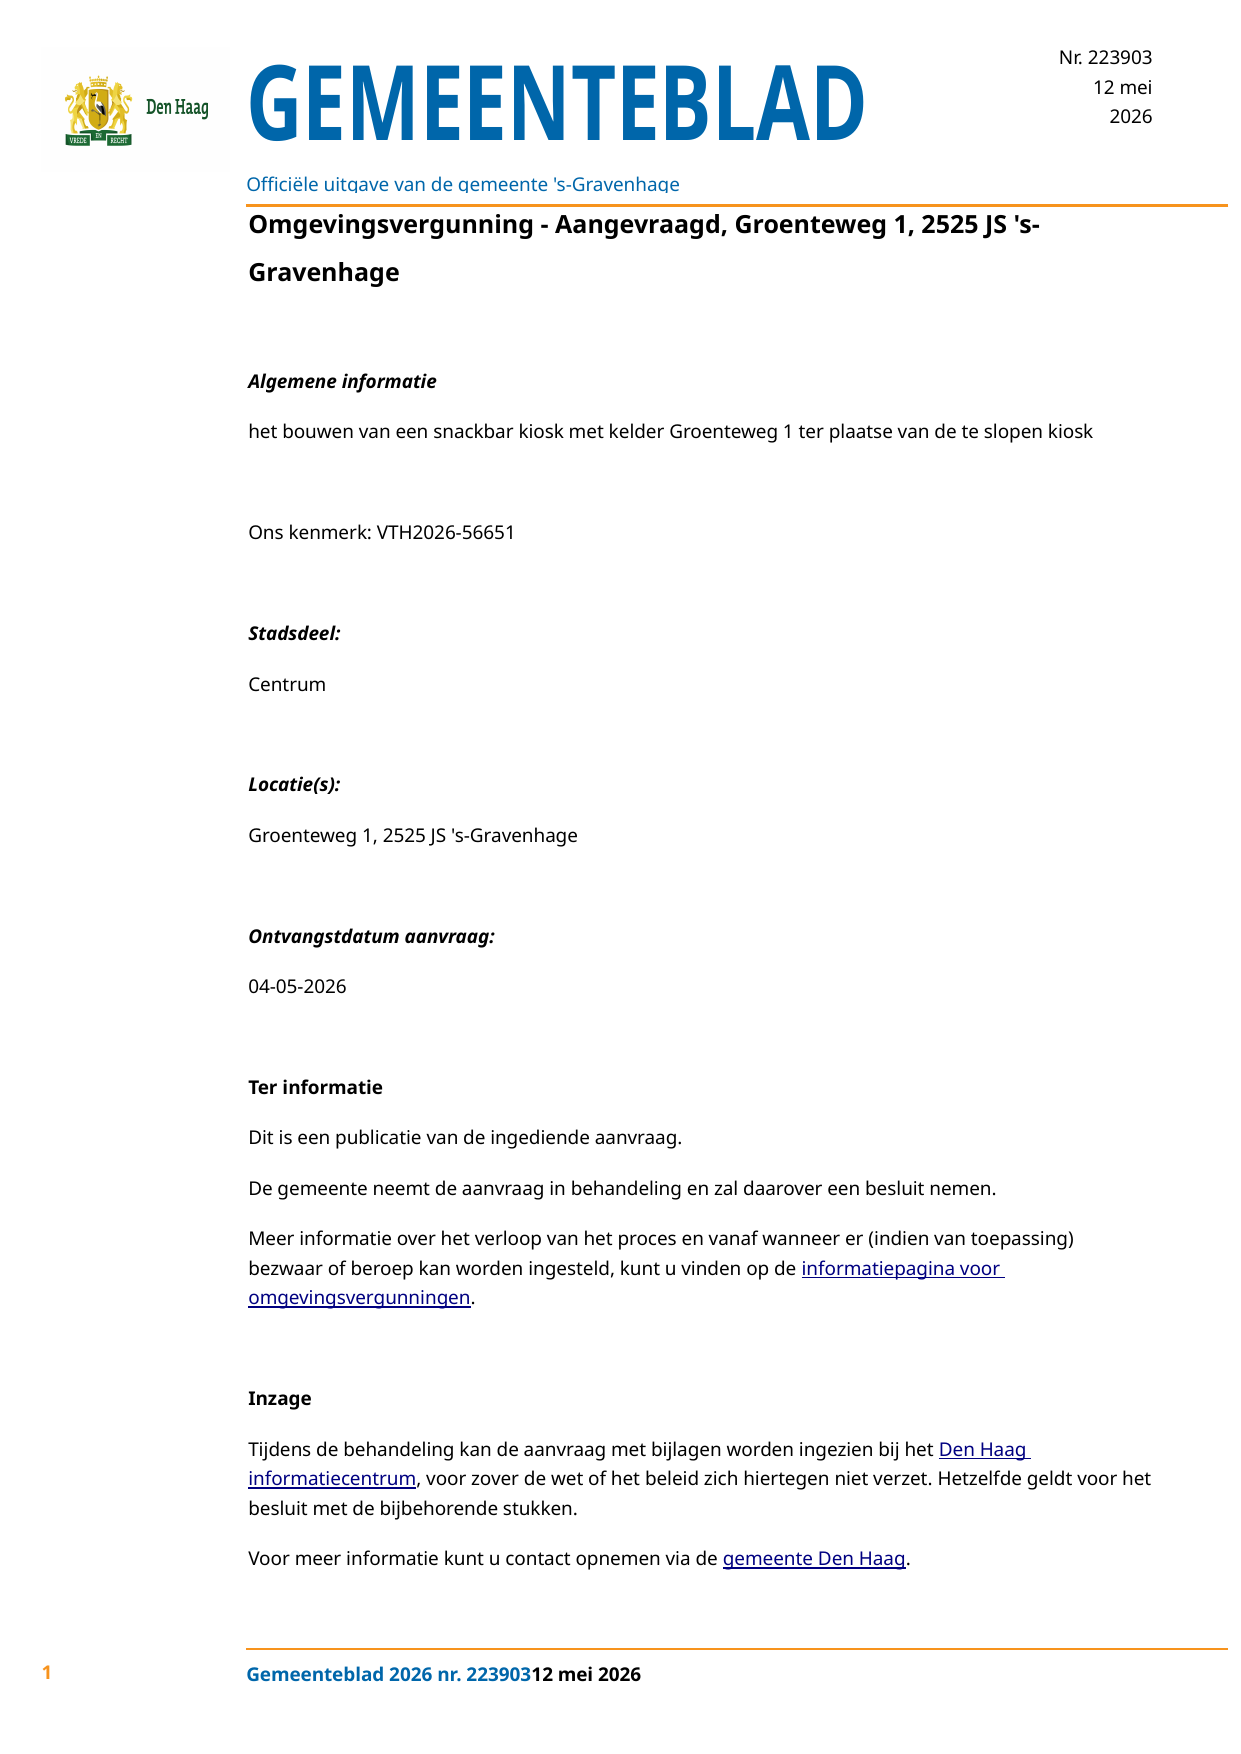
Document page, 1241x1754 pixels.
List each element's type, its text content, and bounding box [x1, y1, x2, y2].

text 04-05-2026 [248, 973, 1152, 999]
text Stadsdeel: [248, 620, 1152, 646]
text Algemene informatie [248, 368, 1152, 394]
text Ter informatie [248, 1074, 1152, 1100]
text Omgevingsvergunning - Aangevraagd, Groenteweg 1, 2525 JS 's-Gravenhage [248, 207, 1152, 288]
picture [41, 47, 231, 172]
text Inzage [248, 1385, 1152, 1411]
text Voor meer informatie kunt u contact opnemen via de gemeente Den Haag. [248, 1545, 1152, 1571]
text het bouwen van een snackbar kiosk met kelder Groenteweg 1 ter plaatse van de te slopen kiosk [248, 419, 1152, 444]
text Meer informatie over het verloop van het proces en vanaf wanneer er (indien van toepassing) bezwaar of beroep kan worden ingesteld, kunt u vinden op de informatiepagina voor omgevingsvergunningen. [248, 1225, 1152, 1310]
text Dit is een publicatie van de ingediende aanvraag. [248, 1124, 1152, 1150]
text Locatie(s): [248, 772, 1152, 797]
text Ontvangstdatum aanvraag: [248, 923, 1152, 949]
text Ons kenmerk: VTH2026-56651 [248, 519, 1152, 545]
text Centrum [248, 671, 1152, 697]
text Groenteweg 1, 2525 JS 's-Gravenhage [248, 822, 1152, 848]
text De gemeente neemt de aanvraag in behandeling en zal daarover een besluit nemen. [248, 1175, 1152, 1201]
text Tijdens de behandeling kan de aanvraag met bijlagen worden ingezien bij het Den Haag informatiecentrum, voor zover de wet of het beleid zich hiertegen niet verzet. Hetzelfde geldt voor het besluit met de bijbehorende stukken. [248, 1436, 1152, 1521]
